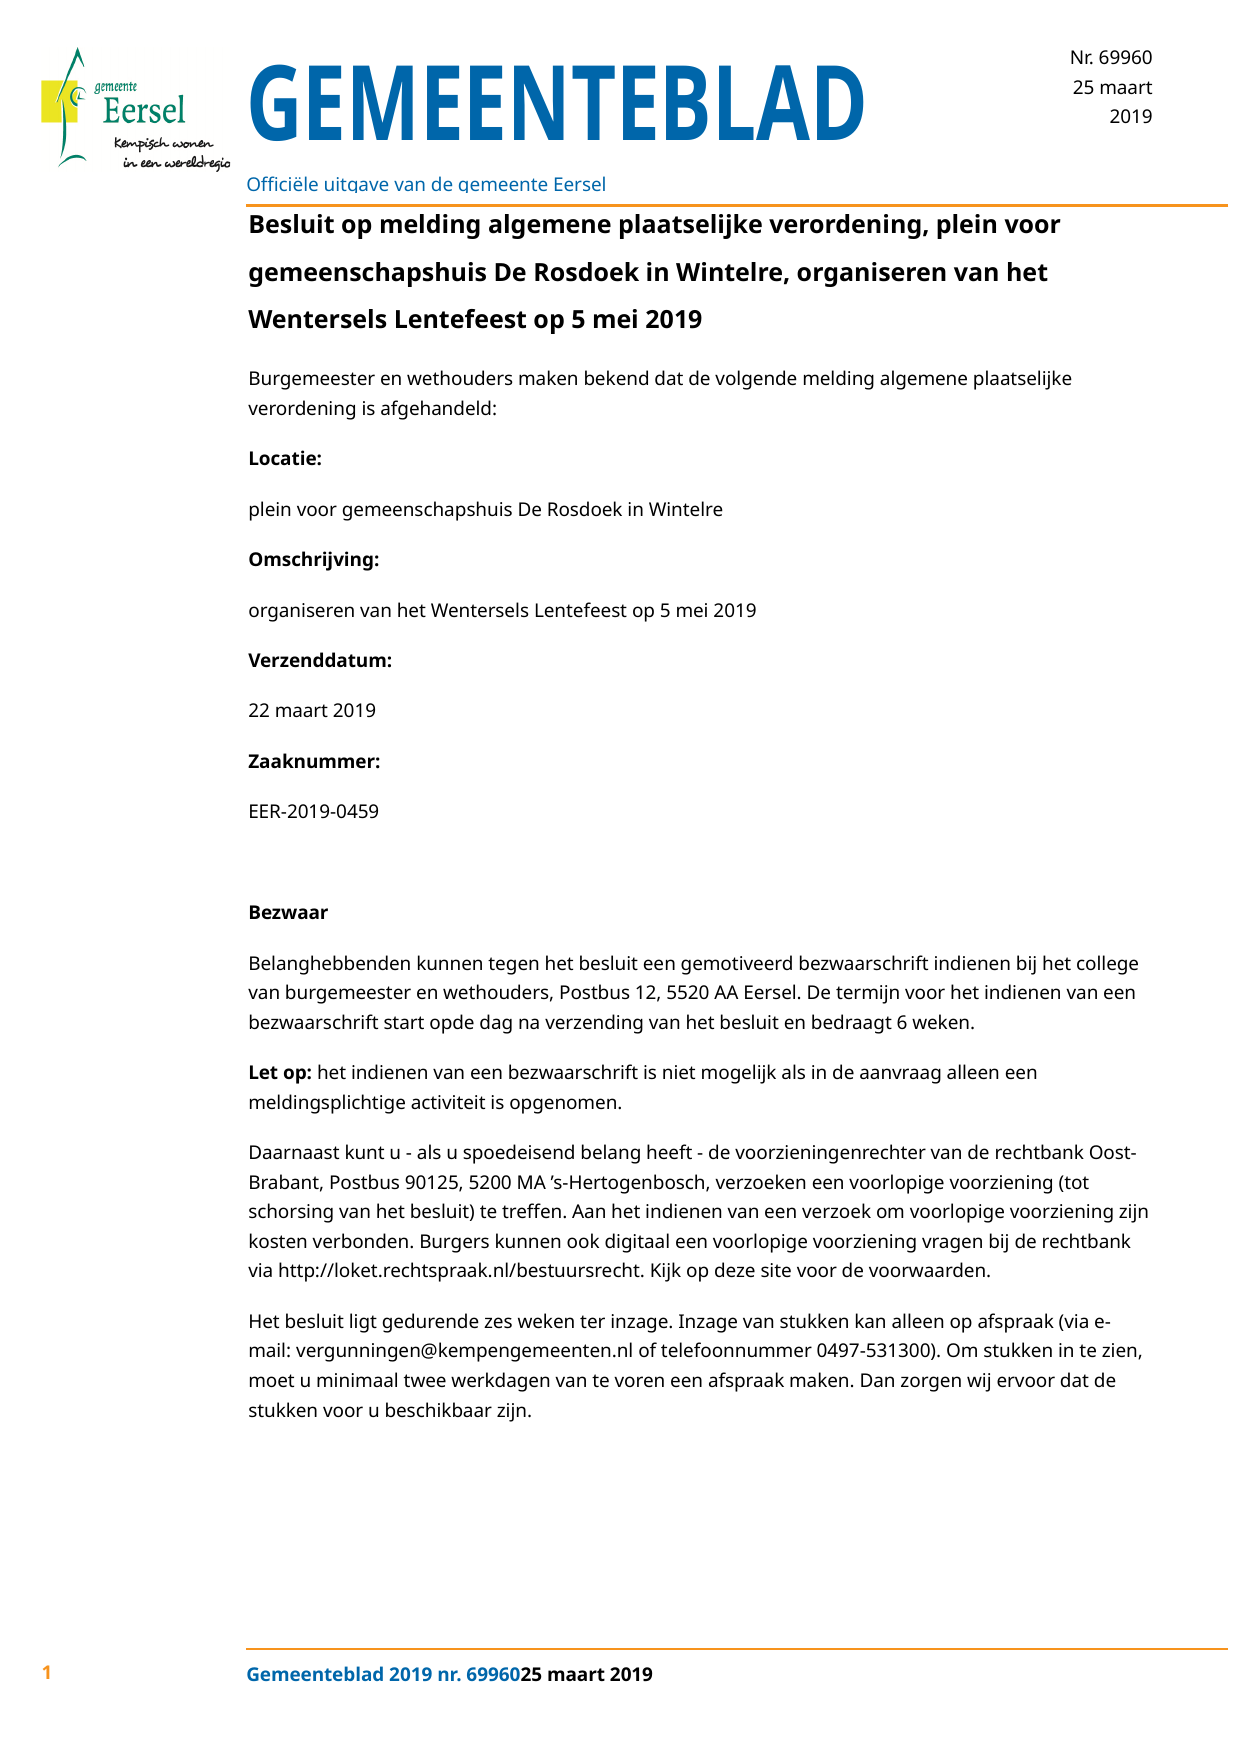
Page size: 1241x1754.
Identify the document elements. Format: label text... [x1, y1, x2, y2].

picture [41, 47, 231, 172]
text plein voor gemeenschapshuis De Rosdoek in Wintelre [248, 496, 1152, 522]
text Belanghebbenden kunnen tegen het besluit een gemotiveerd bezwaarschrift indienen bij het college van burgemeester en wethouders, Postbus 12, 5520 AA Eersel. De termijn voor het indienen van een bezwaarschrift start opde dag na verzending van het besluit en bedraagt 6 weken. [248, 950, 1152, 1034]
text Daarnaast kunt u - als u spoedeisend belang heeft - de voorzieningenrechter van de rechtbank Oost-Brabant, Postbus 90125, 5200 MA ’s-Hertogenbosch, verzoeken een voorlopige voorziening (tot schorsing van het besluit) te treffen. Aan het indienen van een verzoek om voorlopige voorziening zijn kosten verbonden. Burgers kunnen ook digitaal een voorlopige voorziening vragen bij de rechtbank via http://loket.rechtspraak.nl/bestuursrecht. Kijk op deze site voor de voorwaarden. [248, 1139, 1152, 1283]
text Het besluit ligt gedurende zes weken ter inzage. Inzage van stukken kan alleen op afspraak (via e-mail: vergunningen@kempengemeenten.nl of telefoonnummer 0497-531300). Om stukken in te zien, moet u minimaal twee werkdagen van te voren een afspraak maken. Dan zorgen wij ervoor dat de stukken voor u beschikbaar zijn. [248, 1308, 1152, 1422]
text organiseren van het Wentersels Lentefeest op 5 mei 2019 [248, 597, 1152, 622]
text Omschrijving: [248, 546, 1152, 572]
text Let op: het indienen van een bezwaarschrift is niet mogelijk als in de aanvraag alleen een meldingsplichtige activiteit is opgenomen. [248, 1059, 1152, 1114]
text Bezwaar [248, 899, 1152, 925]
text Burgemeester en wethouders maken bekend dat de volgende melding algemene plaatselijke verordening is afgehandeld: [248, 366, 1152, 421]
text Besluit op melding algemene plaatselijke verordening, plein voor gemeenschapshuis De Rosdoek in Wintelre, organiseren van het Wentersels Lentefeest op 5 mei 2019 [248, 207, 1152, 336]
text Locatie: [248, 446, 1152, 471]
text EER-2019-0459 [248, 798, 1152, 824]
text Verzenddatum: [248, 647, 1152, 673]
text Zaaknummer: [248, 748, 1152, 774]
text 22 maart 2019 [248, 698, 1152, 723]
